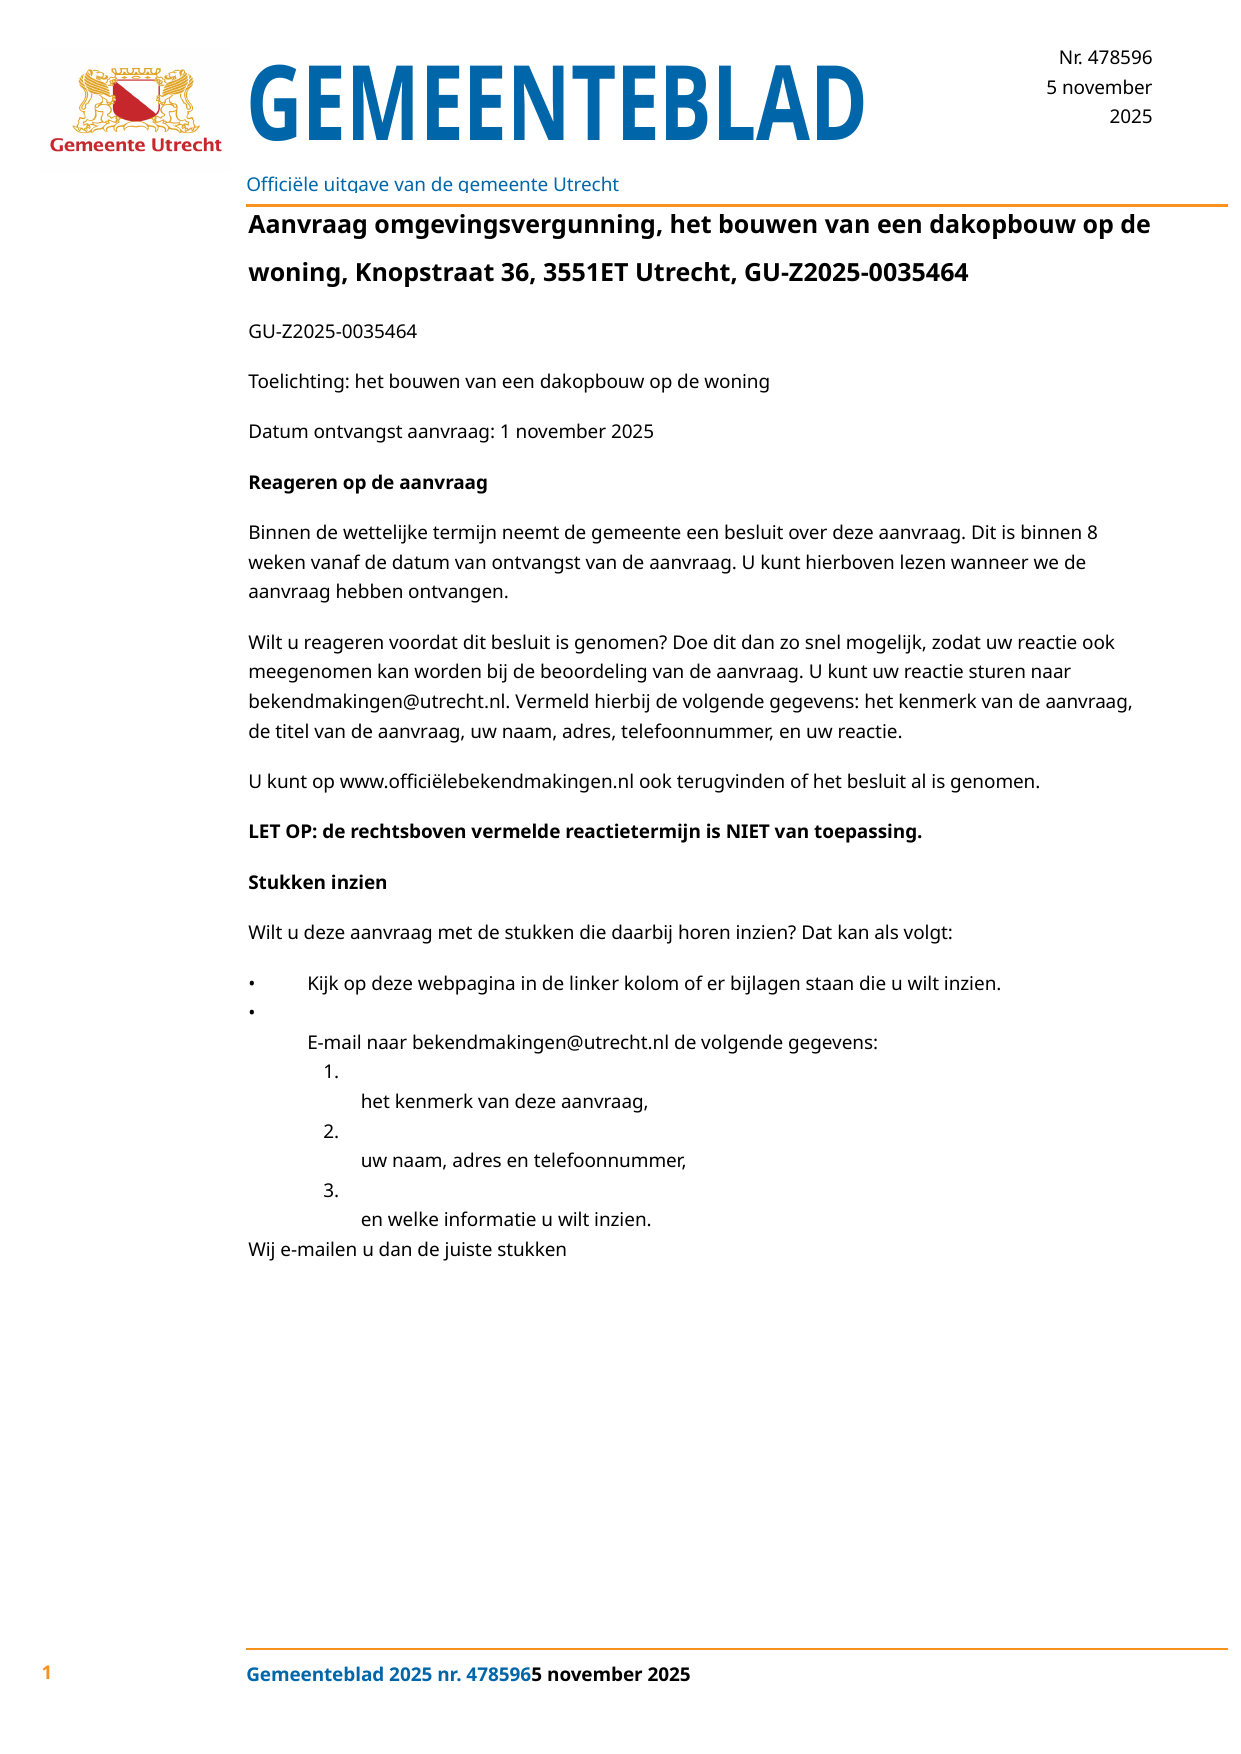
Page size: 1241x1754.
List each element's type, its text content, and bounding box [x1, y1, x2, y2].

text Reageren op de aanvraag [248, 469, 1152, 495]
text GU-Z2025-0035464 [248, 318, 1152, 344]
text Wij e-mailen u dan de juiste stukken [248, 1236, 1152, 1262]
text Aanvraag omgevingsvergunning, het bouwen van een dakopbouw op de woning, Knopstraat 36, 3551ET Utrecht, GU-Z2025-0035464 [248, 207, 1152, 288]
text U kunt op www.officiëlebekendmakingen.nl ook terugvinden of het besluit al is genomen. [248, 768, 1152, 794]
text Datum ontvangst aanvraag: 1 november 2025 [248, 419, 1152, 444]
list uw naam, adres en telefoonnummer, [323, 1147, 1152, 1173]
text Wilt u reageren voordat dit besluit is genomen? Doe dit dan zo snel mogelijk, zodat uw reactie ook meegenomen kan worden bij de beoordeling van de aanvraag. U kunt uw reactie sturen naar bekendmakingen@utrecht.nl. Vermeld hierbij de volgende gegevens: het kenmerk van de aanvraag, de titel van de aanvraag, uw naam, adres, telefoonnummer, en uw reactie. [248, 629, 1152, 744]
text Stukken inzien [248, 869, 1152, 895]
picture [41, 47, 231, 172]
text Binnen de wettelijke termijn neemt de gemeente een besluit over deze aanvraag. Dit is binnen 8 weken vanaf de datum van ontvangst van de aanvraag. U kunt hierboven lezen wanneer we de aanvraag hebben ontvangen. [248, 519, 1152, 604]
list en welke informatie u wilt inzien. [323, 1207, 1152, 1232]
list het kenmerk van deze aanvraag, [323, 1088, 1152, 1114]
list E-mail naar bekendmakingen@utrecht.nl de volgende gegevens: [248, 1029, 1152, 1055]
text Wilt u deze aanvraag met de stukken die daarbij horen inzien? Dat kan als volgt: [248, 919, 1152, 945]
text Toelichting: het bouwen van een dakopbouw op de woning [248, 368, 1152, 394]
text LET OP: de rechtsboven vermelde reactietermijn is NIET van toepassing. [248, 819, 1152, 844]
list Kijk op deze webpagina in de linker kolom of er bijlagen staan die u wilt inzien. [248, 970, 1152, 996]
